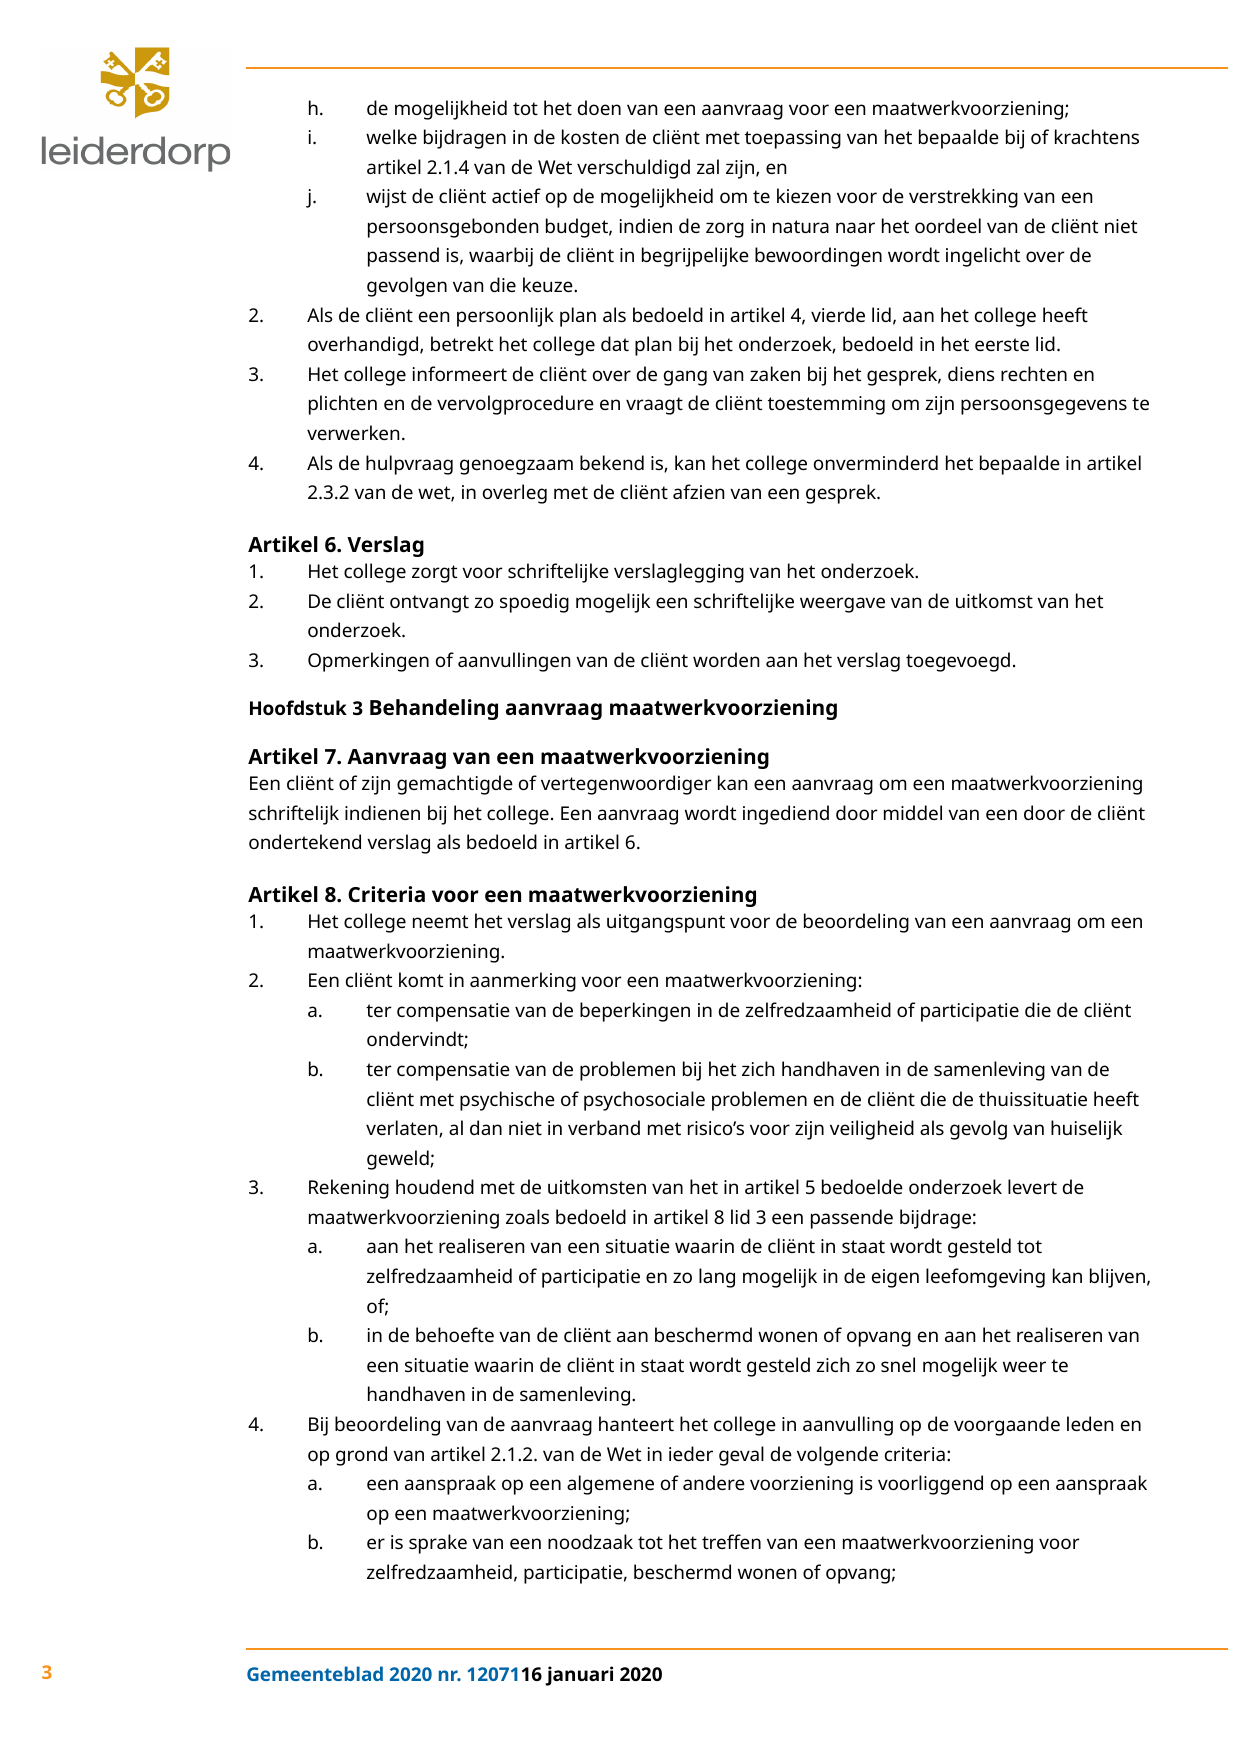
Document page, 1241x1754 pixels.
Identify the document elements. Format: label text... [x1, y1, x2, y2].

list Het college neemt het verslag als uitgangspunt voor de beoordeling van een aanvraag om een maatwerkvoorziening. [248, 908, 1152, 964]
list er is sprake van een noodzaak tot het treffen van een maatwerkvoorziening voor zelfredzaamheid, participatie, beschermd wonen of opvang; [307, 1529, 1152, 1585]
list ter compensatie van de beperkingen in de zelfredzaamheid of participatie die de cliënt ondervindt; [307, 997, 1152, 1052]
list Een cliënt komt in aanmerking voor een maatwerkvoorziening: [248, 967, 1152, 993]
list wijst de cliënt actief op de mogelijkheid om te kiezen voor de verstrekking van een persoonsgebonden budget, indien de zorg in natura naar het oordeel van de cliënt niet passend is, waarbij de cliënt in begrijpelijke bewoordingen wordt ingelicht over de gevolgen van die keuze. [307, 183, 1152, 298]
list de mogelijkheid tot het doen van een aanvraag voor een maatwerkvoorziening; [307, 95, 1152, 121]
list Het college informeert de cliënt over de gang van zaken bij het gesprek, diens rechten en plichten en de vervolgprocedure en vraagt de cliënt toestemming om zijn persoonsgegevens te verwerken. [248, 361, 1152, 446]
list Als de cliënt een persoonlijk plan als bedoeld in artikel 4, vierde lid, aan het college heeft overhandigd, betrekt het college dat plan bij het onderzoek, bedoeld in het eerste lid. [248, 302, 1152, 357]
list Rekening houdend met de uitkomsten van het in artikel 5 bedoelde onderzoek levert de maatwerkvoorziening zoals bedoeld in artikel 8 lid 3 een passende bijdrage: [248, 1174, 1152, 1230]
list een aanspraak op een algemene of andere voorziening is voorliggend op een aanspraak op een maatwerkvoorziening; [307, 1470, 1152, 1526]
text Artikel 8. Criteria voor een maatwerkvoorziening [248, 880, 1152, 908]
list Als de hulpvraag genoegzaam bekend is, kan het college onverminderd het bepaalde in artikel 2.3.2 van de wet, in overleg met de cliënt afzien van een gesprek. [248, 450, 1152, 505]
list ter compensatie van de problemen bij het zich handhaven in de samenleving van de cliënt met psychische of psychosociale problemen en de cliënt die de thuissituatie heeft verlaten, al dan niet in verband met risico’s voor zijn veiligheid als gevolg van huiselijk geweld; [307, 1056, 1152, 1171]
list welke bijdragen in de kosten de cliënt met toepassing van het bepaalde bij of krachtens artikel 2.1.4 van de Wet verschuldigd zal zijn, en [307, 124, 1152, 180]
list Bij beoordeling van de aanvraag hanteert het college in aanvulling op de voorgaande leden en op grond van artikel 2.1.2. van de Wet in ieder geval de volgende criteria: [248, 1411, 1152, 1467]
list Het college zorgt voor schriftelijke verslaglegging van het onderzoek. [248, 558, 1152, 584]
list De cliënt ontvangt zo spoedig mogelijk een schriftelijke weergave van de uitkomst van het onderzoek. [248, 588, 1152, 643]
list aan het realiseren van een situatie waarin de cliënt in staat wordt gesteld tot zelfredzaamheid of participatie en zo lang mogelijk in de eigen leefomgeving kan blijven, of; [307, 1234, 1152, 1319]
list in de behoefte van de cliënt aan beschermd wonen of opvang en aan het realiseren van een situatie waarin de cliënt in staat wordt gesteld zich zo snel mogelijk weer te handhaven in de samenleving. [307, 1322, 1152, 1407]
text Een cliënt of zijn gemachtigde of vertegenwoordiger kan een aanvraag om een maatwerkvoorziening schriftelijk indienen bij het college. Een aanvraag wordt ingediend door middel van een door de cliënt ondertekend verslag als bedoeld in artikel 6. [248, 770, 1152, 855]
picture [41, 47, 231, 172]
text Hoofdstuk 3 Behandeling aanvraag maatwerkvoorziening [248, 693, 1152, 721]
text Artikel 6. Verslag [248, 530, 1152, 558]
text Artikel 7. Aanvraag van een maatwerkvoorziening [248, 742, 1152, 770]
list Opmerkingen of aanvullingen van de cliënt worden aan het verslag toegevoegd. [248, 647, 1152, 673]
